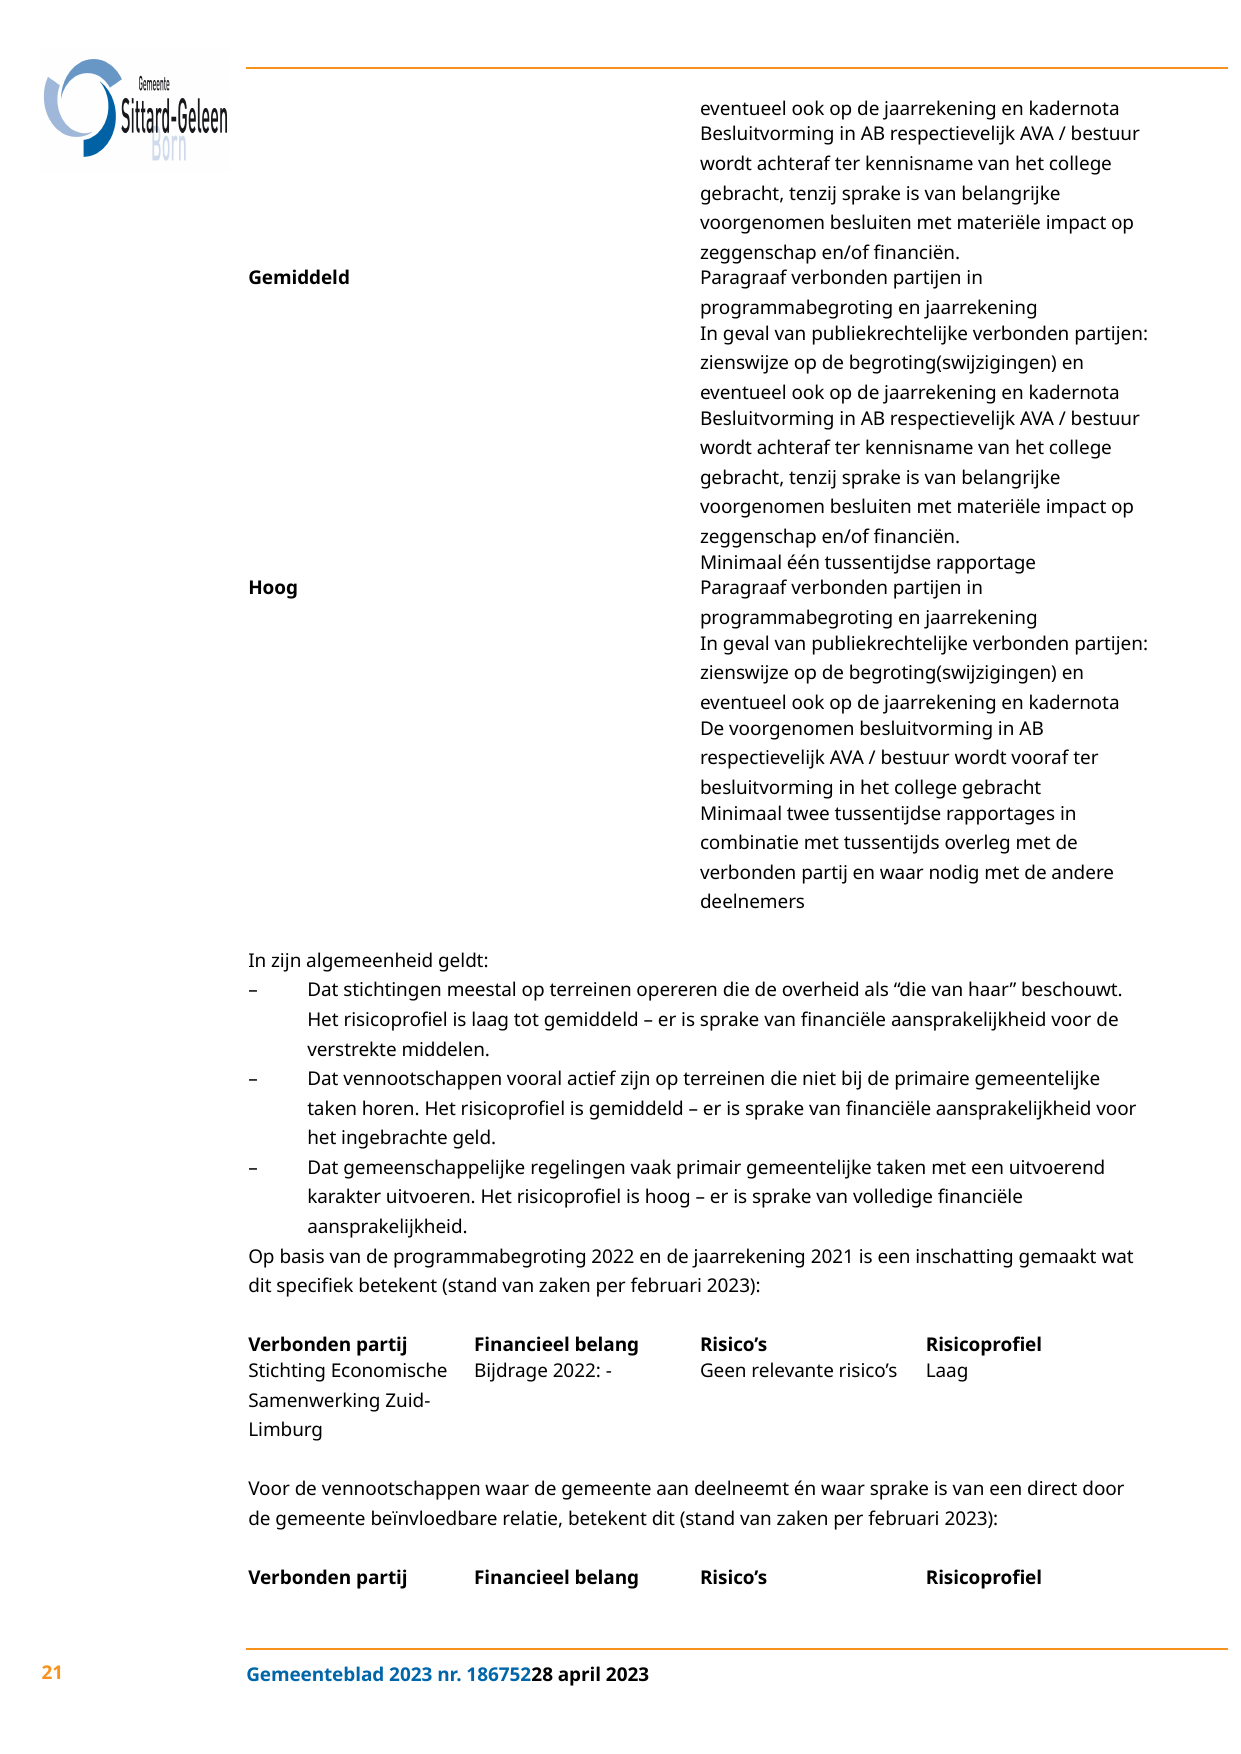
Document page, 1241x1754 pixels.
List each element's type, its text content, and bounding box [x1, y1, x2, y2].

table_cell De voorgenomen besluitvorming in AB respectievelijk AVA / bestuur wordt vooraf ter besluitvorming in het college gebracht [700, 715, 1152, 800]
text Op basis van de programmabegroting 2022 en de jaarrekening 2021 is een inschatting gemaakt wat dit specifiek betekent (stand van zaken per februari 2023): [248, 1243, 1152, 1298]
table_header Risicoprofiel [926, 1564, 1152, 1590]
table_header Risico’s [700, 1332, 926, 1357]
table_cell Gemiddeld [248, 265, 700, 574]
table_cell Minimaal één tussentijdse rapportage [700, 549, 1152, 574]
table_header Risicoprofiel [926, 1332, 1152, 1357]
table_cell Laag [926, 1358, 1152, 1442]
picture [41, 47, 231, 172]
table_cell Stichting Economische Samenwerking Zuid-Limburg [248, 1358, 474, 1442]
text Voor de vennootschappen waar de gemeente aan deelneemt én waar sprake is van een direct door de gemeente beïnvloedbare relatie, betekent dit (stand van zaken per februari 2023): [248, 1475, 1152, 1530]
table_cell Bijdrage 2022: - [474, 1358, 700, 1442]
table_header Financieel belang [474, 1332, 700, 1357]
table_cell Paragraaf verbonden partijen in programmabegroting en jaarrekening [700, 265, 1152, 320]
table_cell Paragraaf verbonden partijen in programmabegroting en jaarrekening [700, 575, 1152, 630]
table_cell In geval van publiekrechtelijke verbonden partijen: zienswijze op de begroting(swijzigingen) en eventueel ook op de jaarrekening en kadernota [700, 630, 1152, 715]
table_cell In geval van publiekrechtelijke verbonden partijen: zienswijze op de begroting(swijzigingen) en eventueel ook op de jaarrekening en kadernota [700, 320, 1152, 405]
table_cell Besluitvorming in AB respectievelijk AVA / bestuur wordt achteraf ter kennisname van het college gebracht, tenzij sprake is van belangrijke voorgenomen besluiten met materiële impact op zeggenschap en/of financiën. [700, 405, 1152, 549]
table_header Verbonden partij [248, 1332, 474, 1357]
text In zijn algemeenheid geldt: [248, 947, 1152, 973]
table_header Financieel belang [474, 1564, 700, 1590]
table_cell eventueel ook op de jaarrekening en kadernota [700, 95, 1152, 121]
list Dat stichtingen meestal op terreinen opereren die de overheid als “die van haar” beschouwt. Het risicoprofiel is laag tot gemiddeld – er is sprake van financiële aansprakelijkheid voor de verstrekte middelen. [248, 977, 1152, 1061]
table_header Risico’s [700, 1564, 926, 1590]
table_header [248, 95, 700, 264]
table_header Verbonden partij [248, 1564, 474, 1590]
list Dat vennootschappen vooral actief zijn op terreinen die niet bij de primaire gemeentelijke taken horen. Het risicoprofiel is gemiddeld – er is sprake van financiële aansprakelijkheid voor het ingebrachte geld. [248, 1065, 1152, 1150]
list Dat gemeenschappelijke regelingen vaak primair gemeentelijke taken met een uitvoerend karakter uitvoeren. Het risicoprofiel is hoog – er is sprake van volledige financiële aansprakelijkheid. [248, 1154, 1152, 1239]
table_cell Minimaal twee tussentijdse rapportages in combinatie met tussentijds overleg met de verbonden partij en waar nodig met de andere deelnemers [700, 800, 1152, 914]
table_cell Hoog [248, 575, 700, 914]
table_cell Geen relevante risico’s [700, 1358, 926, 1442]
table_cell Besluitvorming in AB respectievelijk AVA / bestuur wordt achteraf ter kennisname van het college gebracht, tenzij sprake is van belangrijke voorgenomen besluiten met materiële impact op zeggenschap en/of financiën. [700, 121, 1152, 264]
